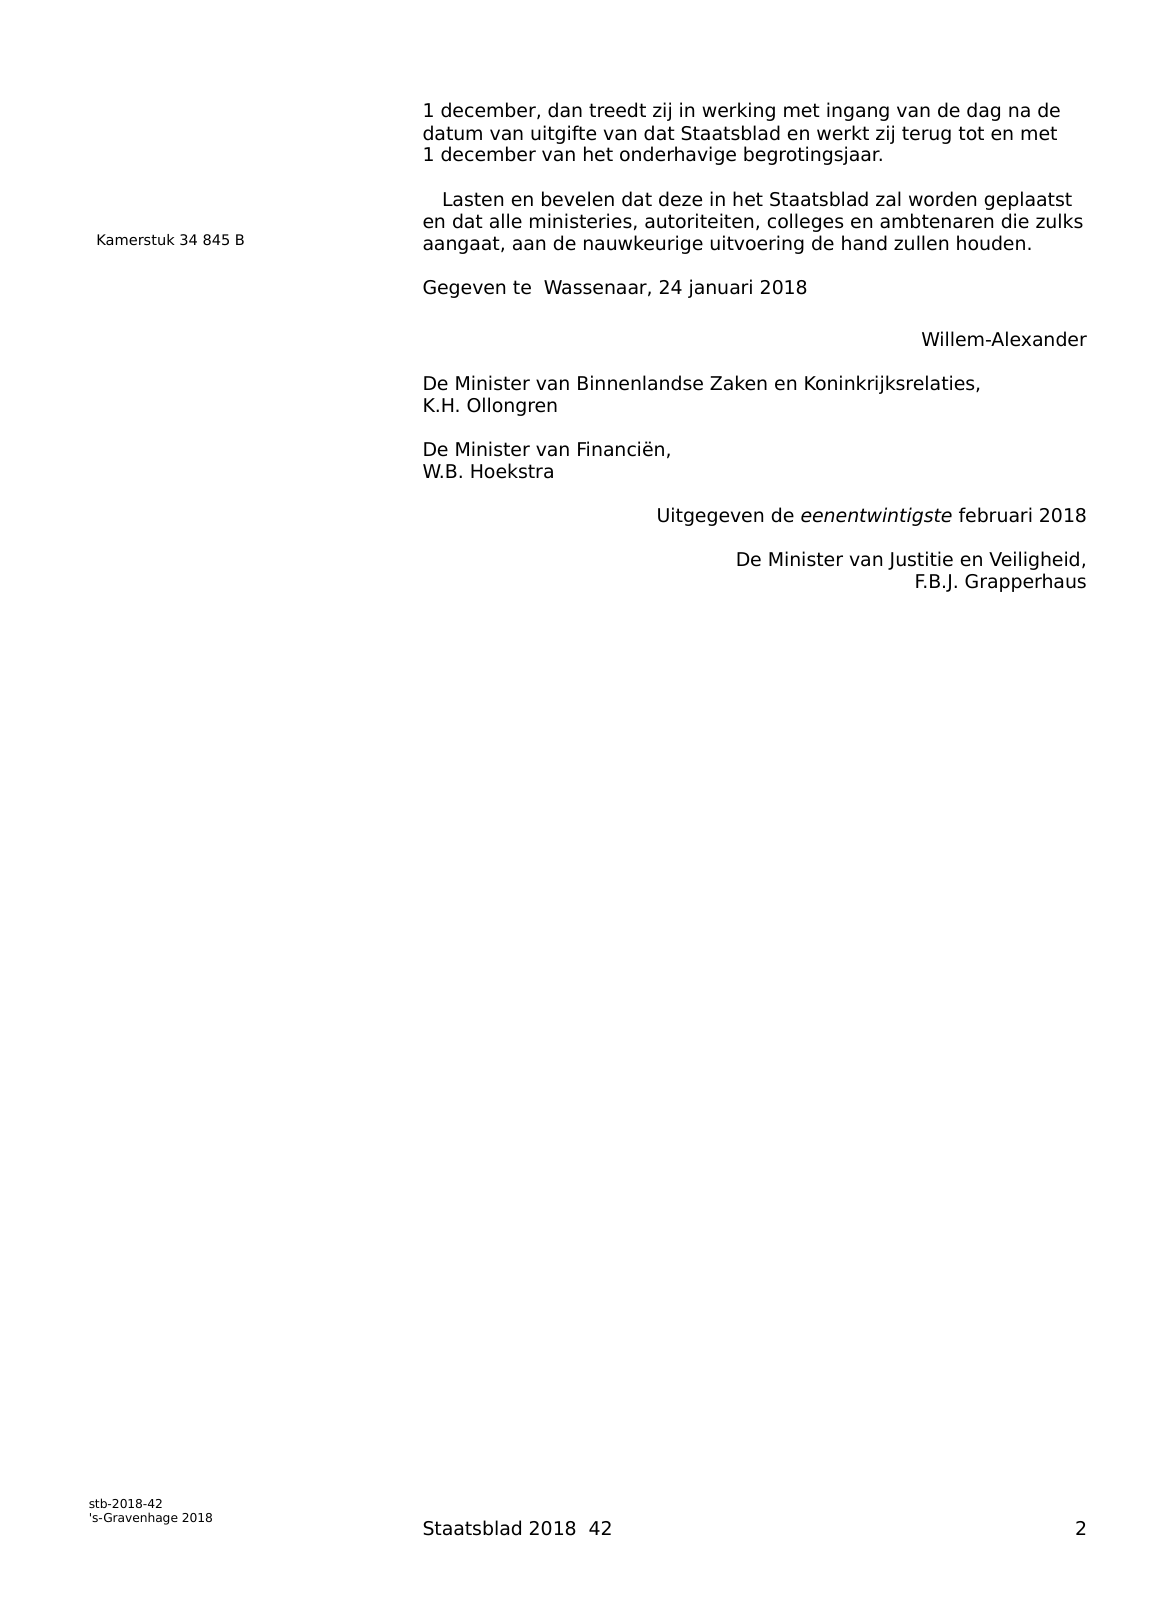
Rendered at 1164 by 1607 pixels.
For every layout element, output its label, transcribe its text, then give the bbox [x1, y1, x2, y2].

text 1 december, dan treedt zij in werking met ingang van de dag na de datum van uitgifte van dat Staatsblad en werkt zij terug tot en met 1 december van het onderhavige begrotingsjaar. [422, 100, 1087, 166]
text Lasten en bevelen dat deze in het Staatsblad zal worden geplaatst en dat alle ministeries, autoriteiten, colleges en ambtenaren die zulks aangaat, aan de nauwkeurige uitvoering de hand zullen houden. [422, 188, 1087, 254]
text Willem-Alexander [422, 329, 1087, 351]
text stb-2018-42 [88, 1497, 323, 1511]
text Uitgegeven de eenentwintigste februari 2018 [422, 505, 1087, 527]
text De Minister van Financiën, W.B. Hoekstra [422, 439, 1087, 483]
text 's-Gravenhage 2018 [88, 1511, 323, 1525]
text Kamerstuk 34 845 B [77, 231, 396, 248]
text De Minister van Justitie en Veiligheid, F.B.J. Grapperhaus [422, 549, 1087, 593]
text Gegeven te Wassenaar, 24 januari 2018 [422, 277, 1087, 299]
text De Minister van Binnenlandse Zaken en Koninkrijksrelaties, K.H. Ollongren [422, 373, 1087, 417]
